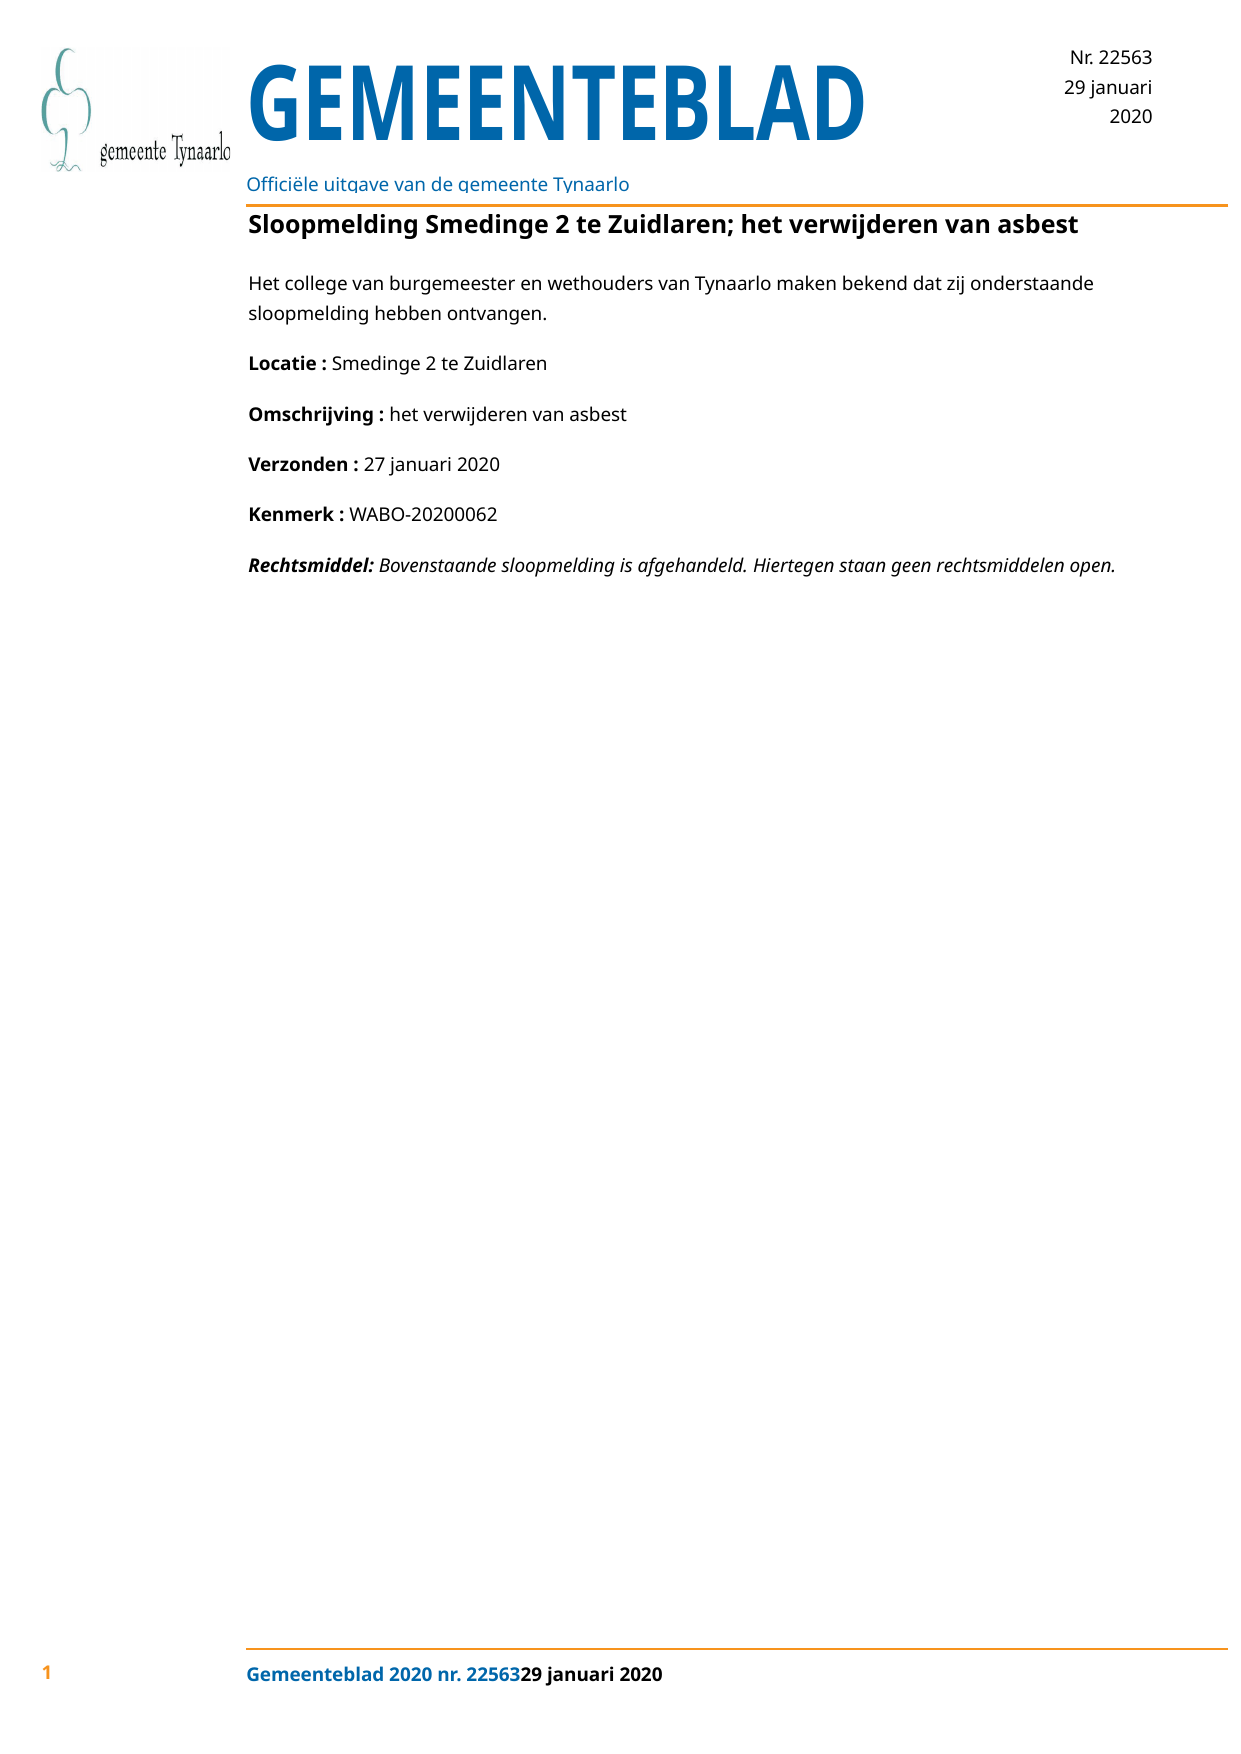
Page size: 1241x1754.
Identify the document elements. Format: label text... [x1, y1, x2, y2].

text Verzonden : 27 januari 2020 [248, 451, 1152, 477]
picture [41, 47, 231, 172]
text Het college van burgemeester en wethouders van Tynaarlo maken bekend dat zij onderstaande sloopmelding hebben ontvangen. [248, 270, 1152, 326]
text Sloopmelding Smedinge 2 te Zuidlaren; het verwijderen van asbest [248, 207, 1152, 241]
text Rechtsmiddel: Bovenstaande sloopmelding is afgehandeld. Hiertegen staan geen rechtsmiddelen open. [248, 552, 1152, 578]
text Omschrijving : het verwijderen van asbest [248, 401, 1152, 426]
text Kenmerk : WABO-20200062 [248, 502, 1152, 527]
text Locatie : Smedinge 2 te Zuidlaren [248, 350, 1152, 376]
